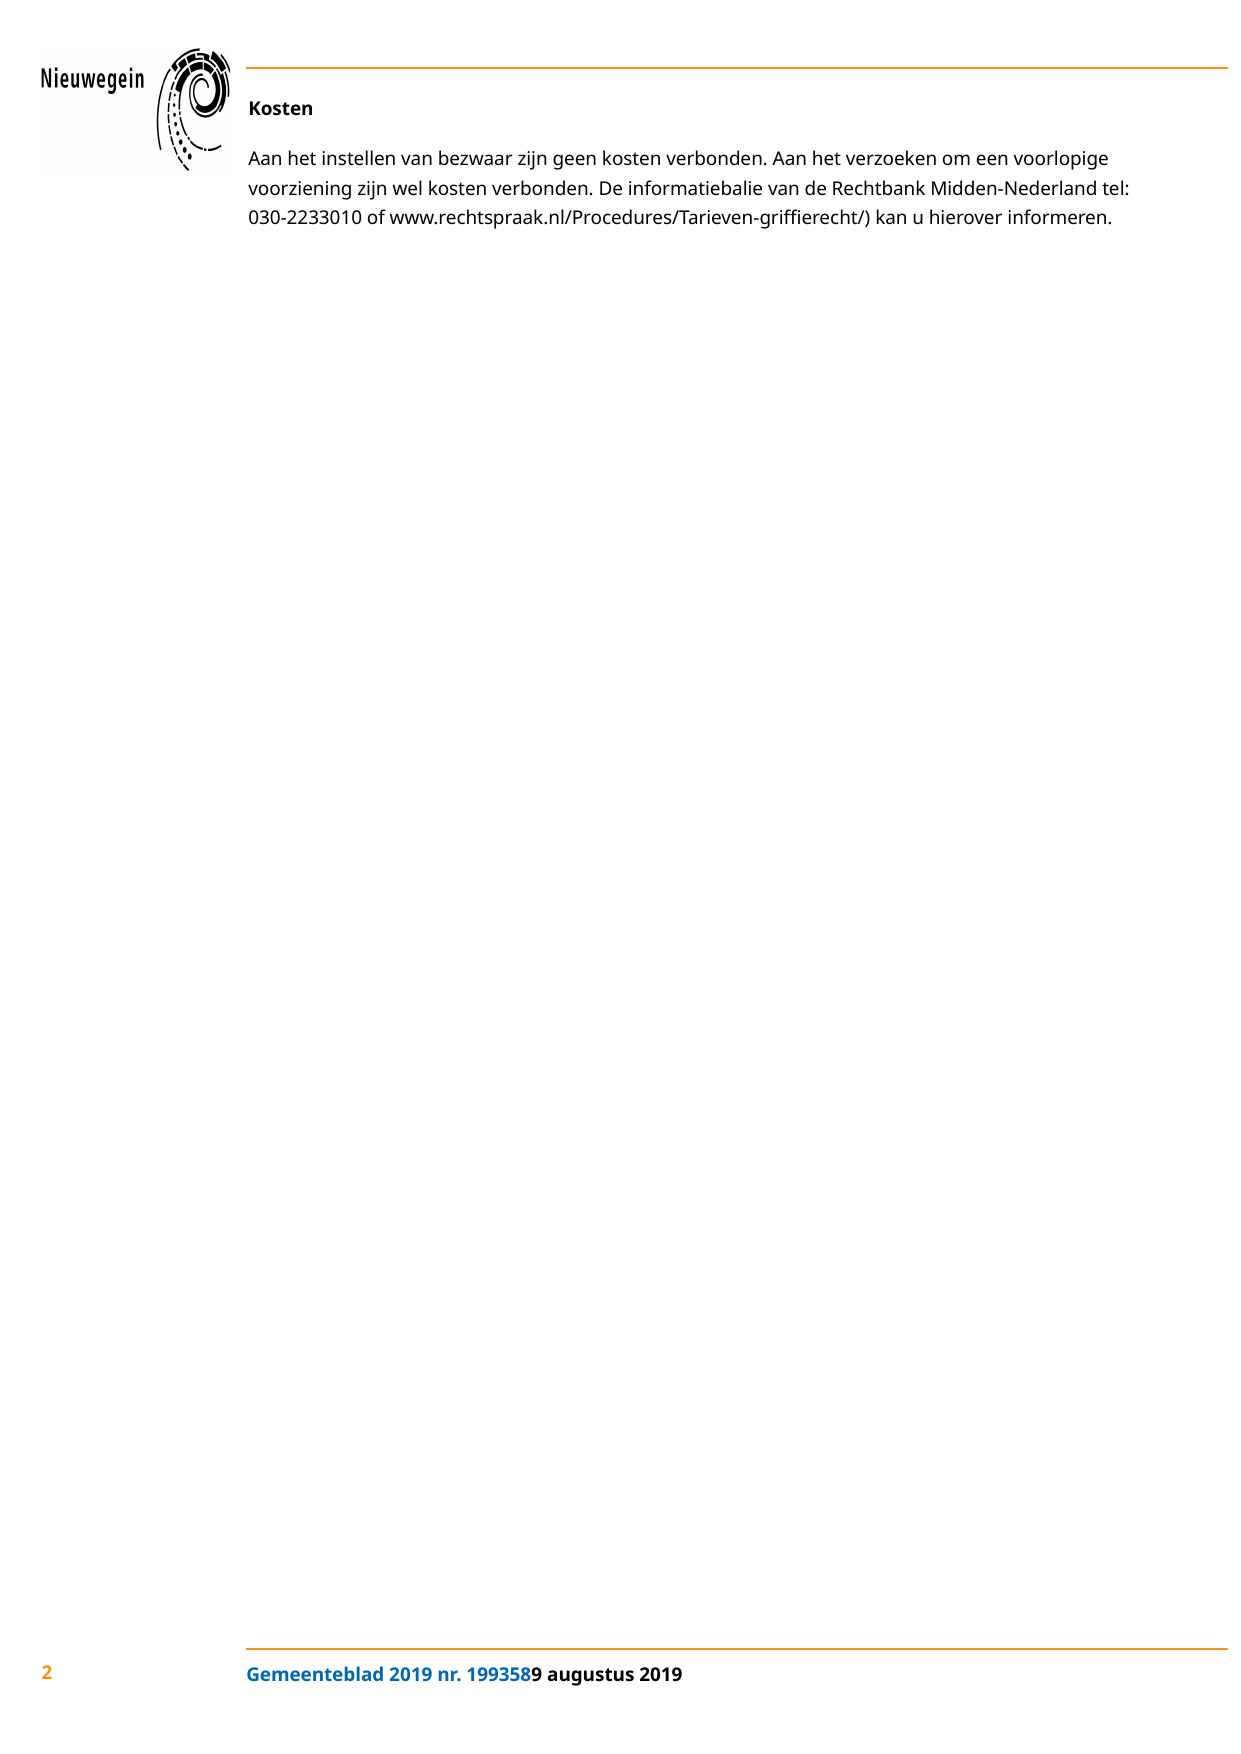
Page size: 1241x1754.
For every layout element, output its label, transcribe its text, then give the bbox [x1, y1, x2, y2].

text Kosten [248, 95, 1152, 121]
text Aan het instellen van bezwaar zijn geen kosten verbonden. Aan het verzoeken om een voorlopige voorziening zijn wel kosten verbonden. De informatiebalie van de Rechtbank Midden-Nederland tel: 030-2233010 of www.rechtspraak.nl/Procedures/Tarieven-griffierecht/) kan u hierover informeren. [248, 145, 1152, 230]
picture [41, 47, 231, 172]
